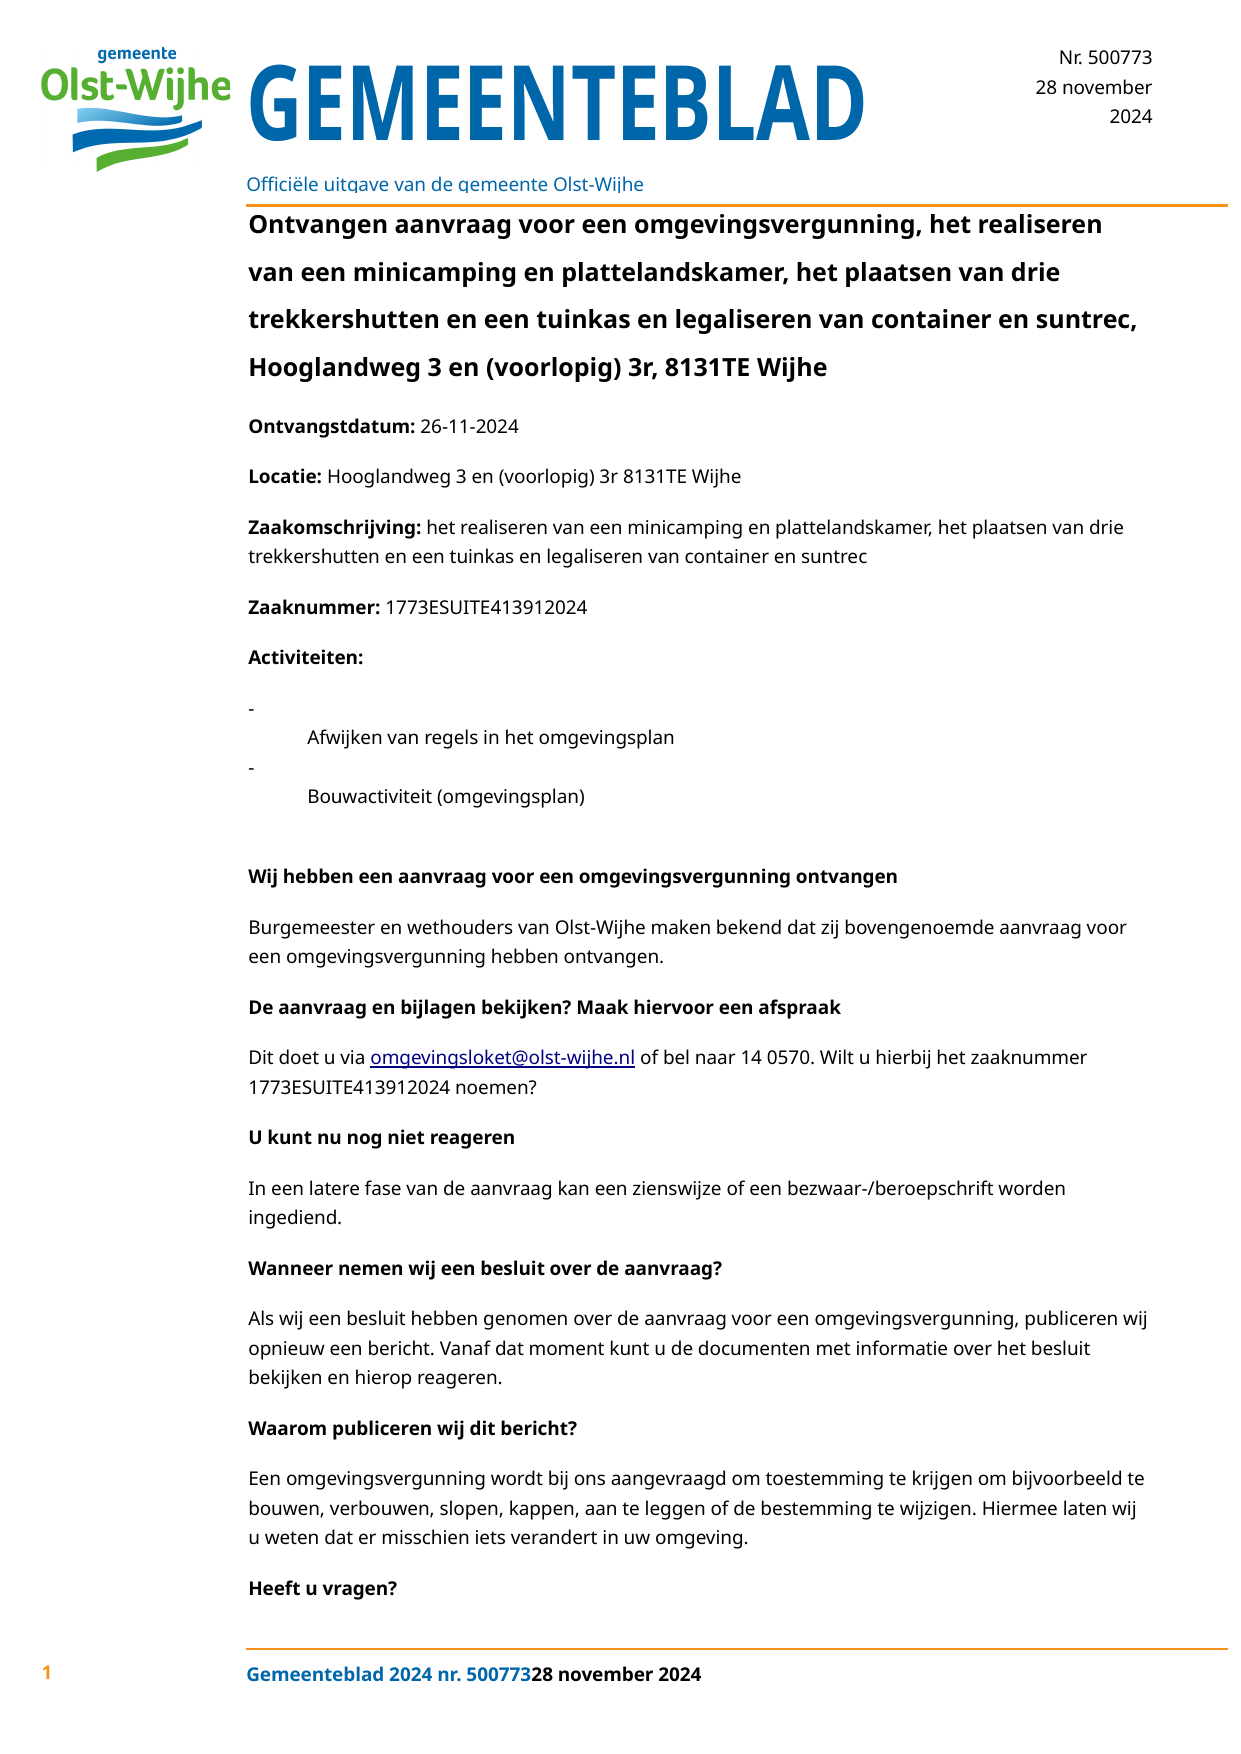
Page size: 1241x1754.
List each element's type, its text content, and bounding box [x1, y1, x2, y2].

text Een omgevingsvergunning wordt bij ons aangevraagd om toestemming te krijgen om bijvoorbeeld te bouwen, verbouwen, slopen, kappen, aan te leggen of de bestemming te wijzigen. Hiermee laten wij u weten dat er misschien iets verandert in uw omgeving. [248, 1465, 1152, 1550]
text In een latere fase van de aanvraag kan een zienswijze of een bezwaar-/beroepschrift worden ingediend. [248, 1175, 1152, 1230]
text Waarom publiceren wij dit bericht? [248, 1415, 1152, 1441]
text Locatie: Hooglandweg 3 en (voorlopig) 3r 8131TE Wijhe [248, 463, 1152, 489]
text Heeft u vragen? [248, 1575, 1152, 1601]
text Activiteiten: [248, 644, 1152, 670]
text U kunt nu nog niet reageren [248, 1124, 1152, 1150]
list Bouwactiviteit (omgevingsplan) [248, 783, 1152, 809]
text Als wij een besluit hebben genomen over de aanvraag voor een omgevingsvergunning, publiceren wij opnieuw een bericht. Vanaf dat moment kunt u de documenten met informatie over het besluit bekijken en hierop reageren. [248, 1305, 1152, 1390]
list Afwijken van regels in het omgevingsplan [248, 724, 1152, 750]
text Burgemeester en wethouders van Olst-Wijhe maken bekend dat zij bovengenoemde aanvraag voor een omgevingsvergunning hebben ontvangen. [248, 914, 1152, 969]
text Dit doet u via omgevingsloket@olst-wijhe.nl of bel naar 14 0570. Wilt u hierbij het zaaknummer 1773ESUITE413912024 noemen? [248, 1044, 1152, 1100]
text Ontvangstdatum: 26-11-2024 [248, 413, 1152, 439]
text Wij hebben een aanvraag voor een omgevingsvergunning ontvangen [248, 863, 1152, 889]
text Zaakomschrijving: het realiseren van een minicamping en plattelandskamer, het plaatsen van drie trekkershutten en een tuinkas en legaliseren van container en suntrec [248, 514, 1152, 569]
text Ontvangen aanvraag voor een omgevingsvergunning, het realiseren van een minicamping en plattelandskamer, het plaatsen van drie trekkershutten en een tuinkas en legaliseren van container en suntrec, Hooglandweg 3 en (voorlopig) 3r, 8131TE Wijhe [248, 207, 1152, 384]
text Wanneer nemen wij een besluit over de aanvraag? [248, 1255, 1152, 1281]
text De aanvraag en bijlagen bekijken? Maak hiervoor een afspraak [248, 994, 1152, 1020]
text Zaaknummer: 1773ESUITE413912024 [248, 594, 1152, 620]
picture [41, 47, 231, 172]
